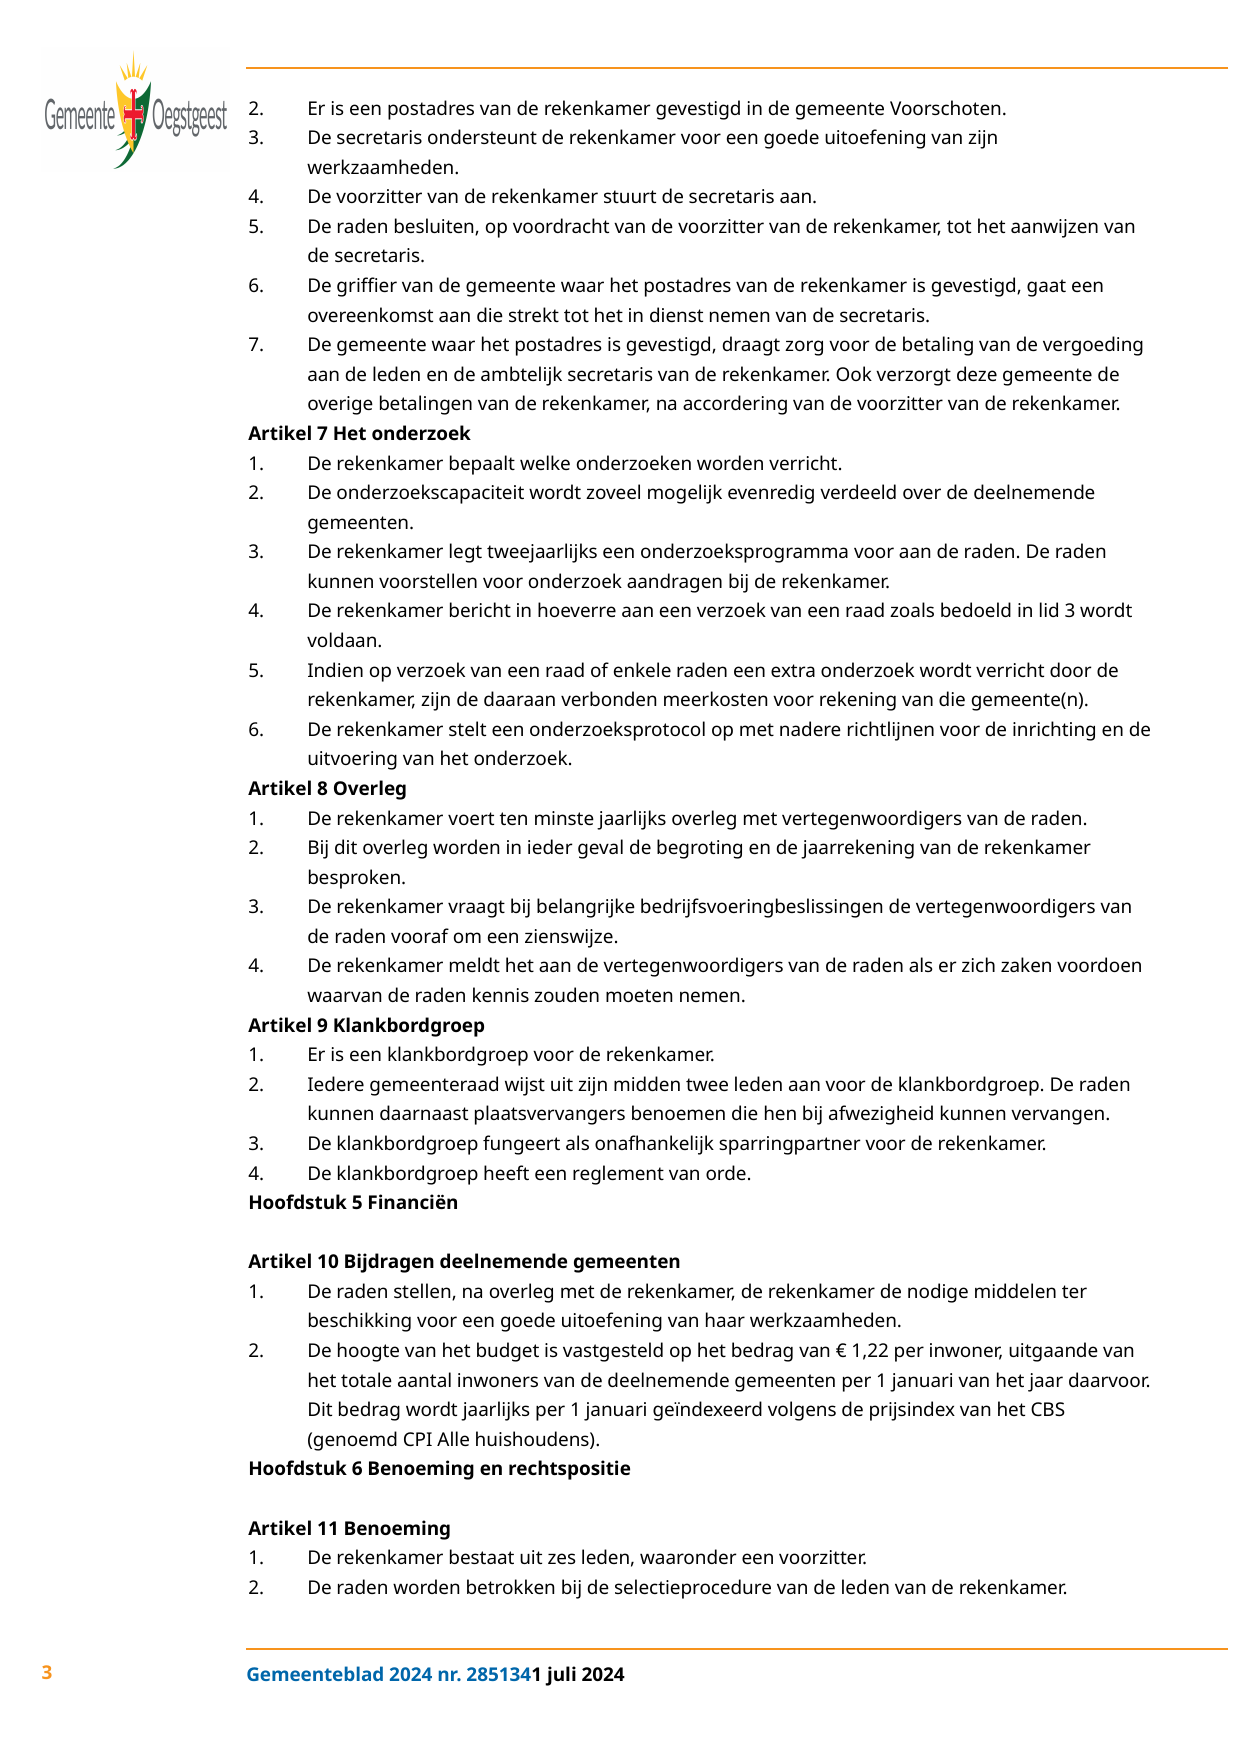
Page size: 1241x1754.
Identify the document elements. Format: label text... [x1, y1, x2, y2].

list Indien op verzoek van een raad of enkele raden een extra onderzoek wordt verricht door de rekenkamer, zijn de daaraan verbonden meerkosten voor rekening van die gemeente(n). [248, 657, 1152, 712]
list De rekenkamer bericht in hoeverre aan een verzoek van een raad zoals bedoeld in lid 3 wordt voldaan. [248, 598, 1152, 653]
list De rekenkamer legt tweejaarlijks een onderzoeksprogramma voor aan de raden. De raden kunnen voorstellen voor onderzoek aandragen bij de rekenkamer. [248, 538, 1152, 594]
text Artikel 11 Benoeming [248, 1515, 1152, 1541]
text Artikel 8 Overleg [248, 775, 1152, 801]
text Artikel 9 Klankbordgroep [248, 1012, 1152, 1038]
list De rekenkamer voert ten minste jaarlijks overleg met vertegenwoordigers van de raden. [248, 805, 1152, 831]
list De klankbordgroep fungeert als onafhankelijk sparringpartner voor de rekenkamer. [248, 1130, 1152, 1156]
list De rekenkamer bestaat uit zes leden, waaronder een voorzitter. [248, 1544, 1152, 1570]
list De onderzoekscapaciteit wordt zoveel mogelijk evenredig verdeeld over de deelnemende gemeenten. [248, 479, 1152, 535]
text Artikel 7 Het onderzoek [248, 420, 1152, 446]
list Bij dit overleg worden in ieder geval de begroting en de jaarrekening van de rekenkamer besproken. [248, 834, 1152, 890]
text Hoofdstuk 6 Benoeming en rechtspositie [248, 1456, 1152, 1481]
list De griffier van de gemeente waar het postadres van de rekenkamer is gevestigd, gaat een overeenkomst aan die strekt tot het in dienst nemen van de secretaris. [248, 272, 1152, 328]
list De hoogte van het budget is vastgesteld op het bedrag van € 1,22 per inwoner, uitgaande van het totale aantal inwoners van de deelnemende gemeenten per 1 januari van het jaar daarvoor. Dit bedrag wordt jaarlijks per 1 januari geïndexeerd volgens de prijsindex van het CBS (genoemd CPI Alle huishoudens). [248, 1337, 1152, 1452]
list De voorzitter van de rekenkamer stuurt de secretaris aan. [248, 183, 1152, 209]
list De rekenkamer vraagt bij belangrijke bedrijfsvoeringbeslissingen de vertegenwoordigers van de raden vooraf om een zienswijze. [248, 893, 1152, 949]
text Hoofdstuk 5 Financiën [248, 1189, 1152, 1215]
list De secretaris ondersteunt de rekenkamer voor een goede uitoefening van zijn werkzaamheden. [248, 124, 1152, 180]
list Er is een postadres van de rekenkamer gevestigd in de gemeente Voorschoten. [248, 95, 1152, 121]
list De rekenkamer meldt het aan de vertegenwoordigers van de raden als er zich zaken voordoen waarvan de raden kennis zouden moeten nemen. [248, 953, 1152, 1008]
picture [41, 47, 231, 172]
list De raden stellen, na overleg met de rekenkamer, de rekenkamer de nodige middelen ter beschikking voor een goede uitoefening van haar werkzaamheden. [248, 1278, 1152, 1333]
list Er is een klankbordgroep voor de rekenkamer. [248, 1041, 1152, 1067]
list De gemeente waar het postadres is gevestigd, draagt zorg voor de betaling van de vergoeding aan de leden en de ambtelijk secretaris van de rekenkamer. Ook verzorgt deze gemeente de overige betalingen van de rekenkamer, na accordering van de voorzitter van de rekenkamer. [248, 331, 1152, 416]
list De rekenkamer bepaalt welke onderzoeken worden verricht. [248, 450, 1152, 476]
text Artikel 10 Bijdragen deelnemende gemeenten [248, 1248, 1152, 1274]
list Iedere gemeenteraad wijst uit zijn midden twee leden aan voor de klankbordgroep. De raden kunnen daarnaast plaatsvervangers benoemen die hen bij afwezigheid kunnen vervangen. [248, 1071, 1152, 1126]
list De raden worden betrokken bij de selectieprocedure van de leden van de rekenkamer. [248, 1574, 1152, 1600]
list De raden besluiten, op voordracht van de voorzitter van de rekenkamer, tot het aanwijzen van de secretaris. [248, 213, 1152, 268]
list De rekenkamer stelt een onderzoeksprotocol op met nadere richtlijnen voor de inrichting en de uitvoering van het onderzoek. [248, 716, 1152, 771]
list De klankbordgroep heeft een reglement van orde. [248, 1160, 1152, 1186]
